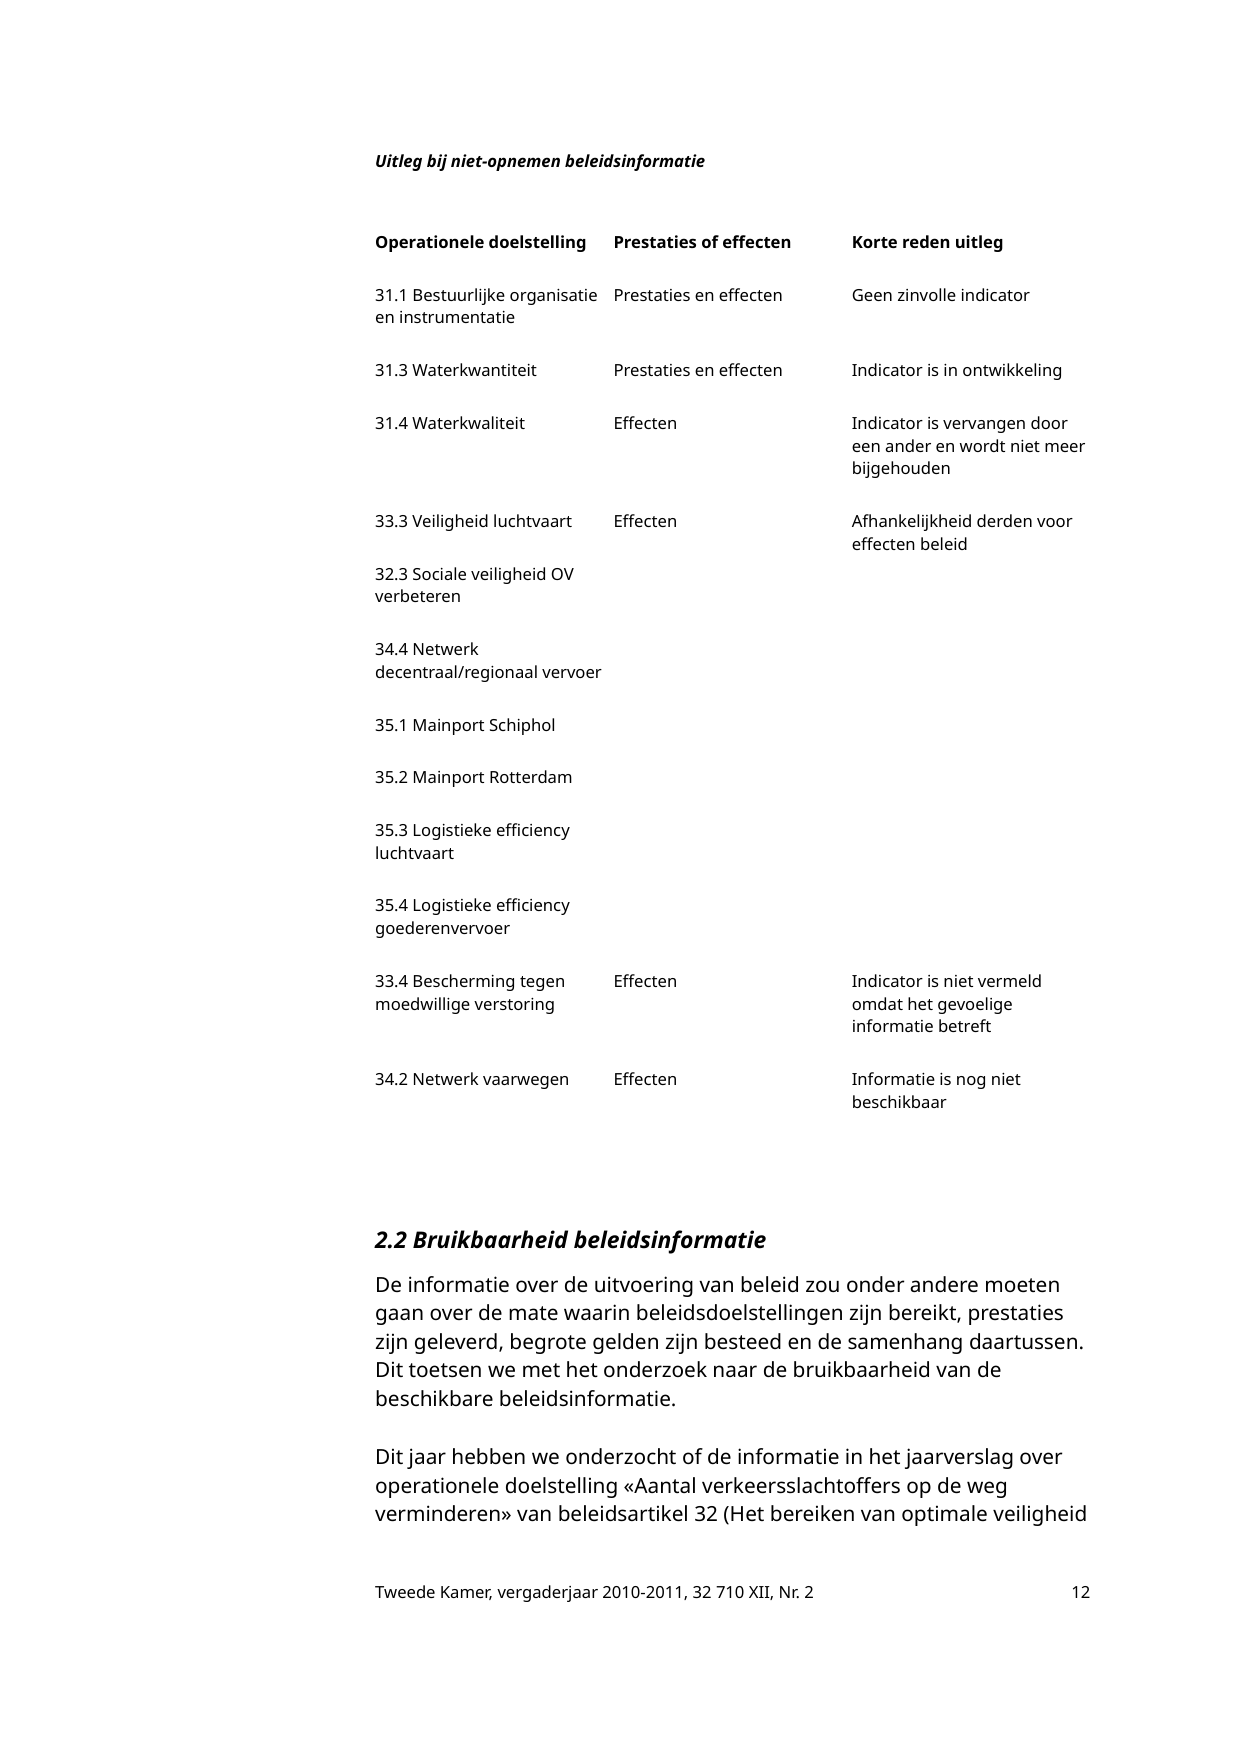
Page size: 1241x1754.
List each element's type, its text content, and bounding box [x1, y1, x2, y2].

table_cell Effecten [613, 969, 852, 1067]
table_cell Prestaties en effecten [613, 283, 852, 359]
table_cell Indicator is in ontwikkeling [852, 359, 1090, 411]
table_cell Indicator is niet vermeld omdat het gevoelige informatie betreft [852, 969, 1090, 1067]
table_cell 33.3 Veiligheid luchtvaart 32.3 Sociale veiligheid OV verbeteren 34.4 Netwerk decentraal/regionaal vervoer 35.1 Mainport Schiphol 35.2 Mainport Rotterdam 35.3 Logistieke efficiency luchtvaart 35.4 Logistieke efficiency goederenvervoer [375, 510, 613, 969]
table_cell Effecten [613, 1068, 852, 1143]
table_cell 34.2 Netwerk vaarwegen [375, 1068, 613, 1143]
table_cell Afhankelijkheid derden voor effecten beleid [852, 510, 1090, 969]
table_cell 31.1 Bestuurlijke organisatie en instrumentatie [375, 283, 613, 359]
text Dit jaar hebben we onderzocht of de informatie in het jaarverslag over operationele doelstelling «Aantal verkeersslachtoffers op de weg verminderen» van beleidsartikel 32 (Het bereiken van optimale veiligheid [375, 1442, 1090, 1528]
table_cell 33.4 Bescherming tegen moedwillige verstoring [375, 969, 613, 1067]
text Uitleg bij niet-opnemen beleidsinformatie [375, 150, 1090, 173]
table_cell Informatie is nog niet beschikbaar [852, 1068, 1090, 1143]
subtitle 2.2 Bruikbaarheid beleidsinformatie [375, 1224, 1090, 1255]
table_header Prestaties of effecten [613, 231, 852, 283]
text De informatie over de uitvoering van beleid zou onder andere moeten gaan over de mate waarin beleidsdoelstellingen zijn bereikt, prestaties zijn geleverd, begrote gelden zijn besteed en de samenhang daartussen. Dit toetsen we met het onderzoek naar de bruikbaarheid van de beschikbare beleidsinformatie. [375, 1270, 1090, 1412]
table_cell Effecten [613, 510, 852, 969]
table_cell Effecten [613, 411, 852, 509]
table_header Operationele doelstelling [375, 231, 613, 283]
table_cell 31.3 Waterkwantiteit [375, 359, 613, 411]
table_cell 31.4 Waterkwaliteit [375, 411, 613, 509]
table_cell Geen zinvolle indicator [852, 283, 1090, 359]
table_cell Prestaties en effecten [613, 359, 852, 411]
table_cell Indicator is vervangen door een ander en wordt niet meer bijgehouden [852, 411, 1090, 509]
table_header Korte reden uitleg [852, 231, 1090, 283]
